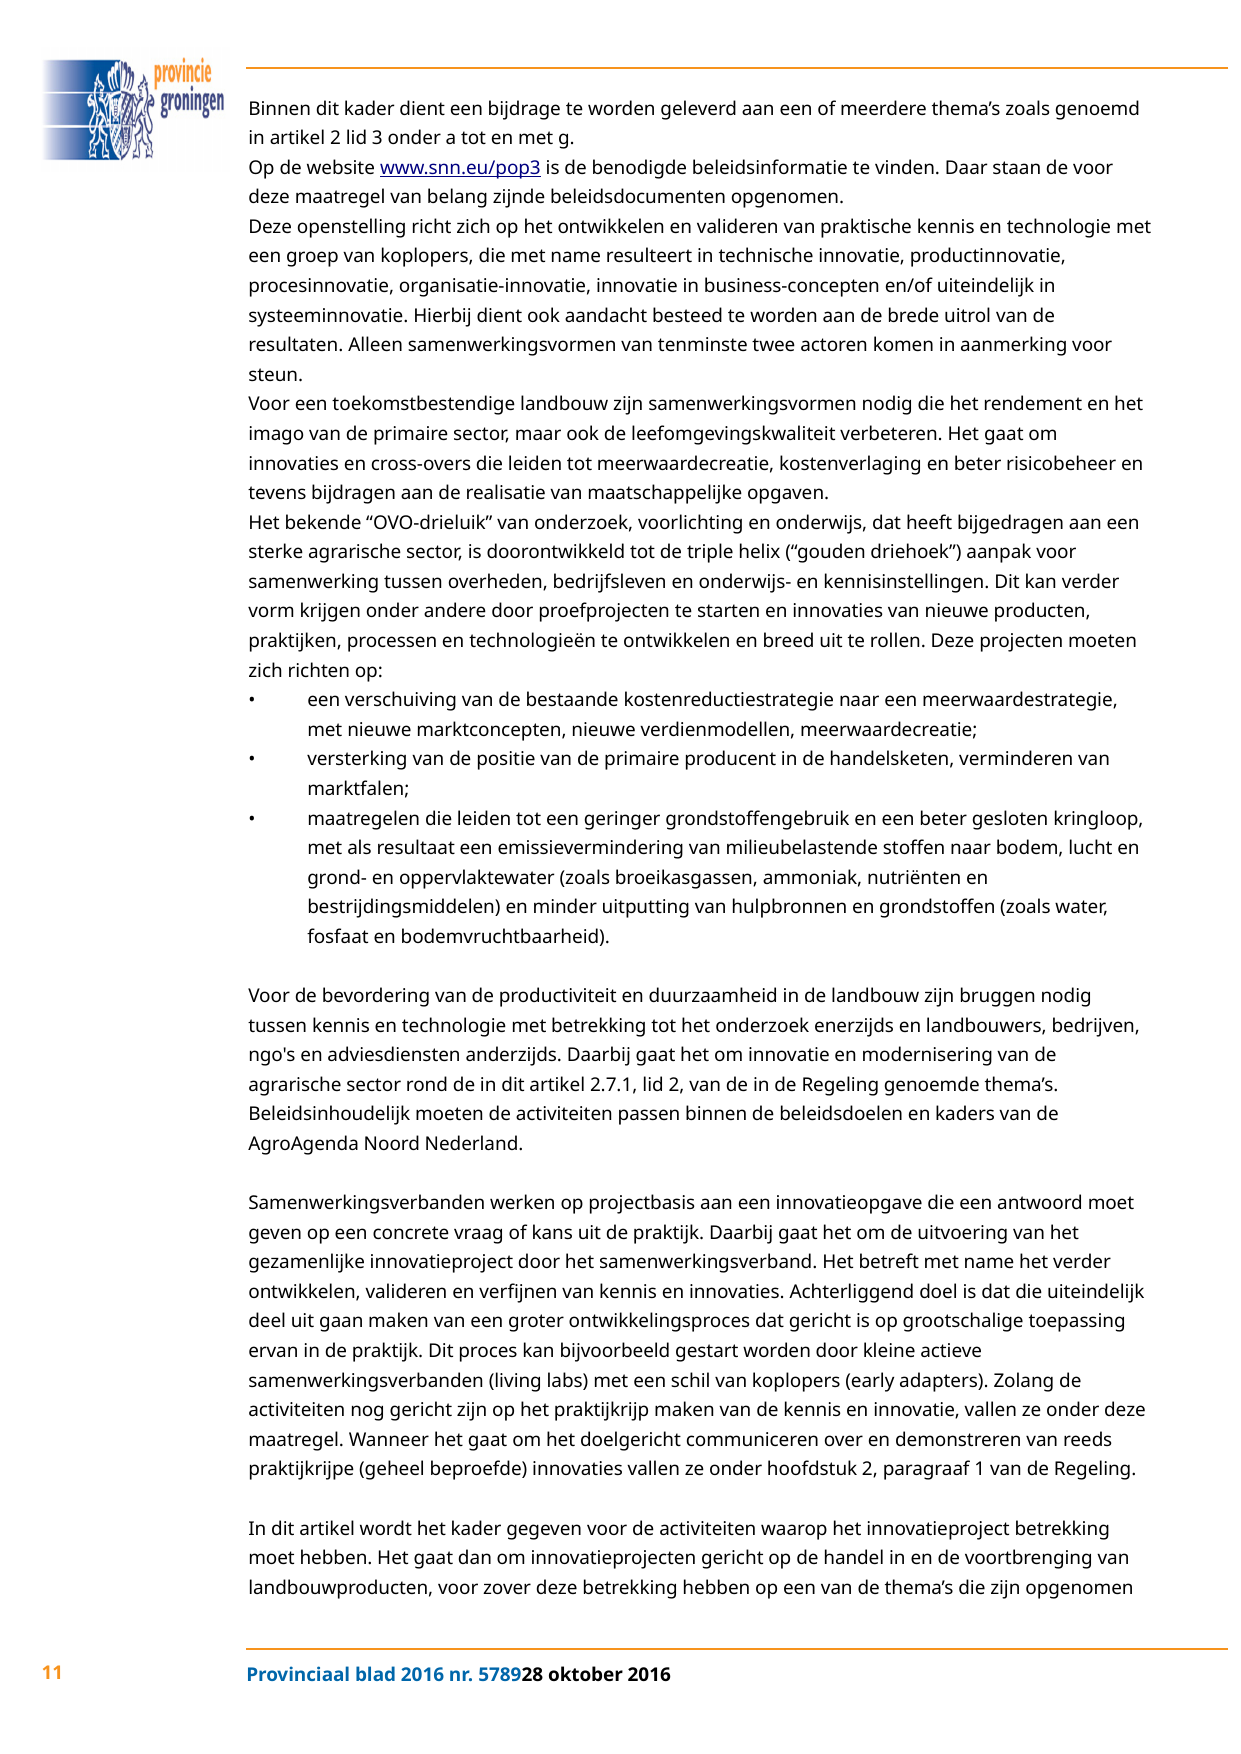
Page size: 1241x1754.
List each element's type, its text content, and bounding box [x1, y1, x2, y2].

text In dit artikel wordt het kader gegeven voor de activiteiten waarop het innovatieproject betrekking moet hebben. Het gaat dan om innovatieprojecten gericht op de handel in en de voortbrenging van landbouwproducten, voor zover deze betrekking hebben op een van de thema’s die zijn opgenomen [248, 1515, 1152, 1600]
text Het bekende “OVO-drieluik” van onderzoek, voorlichting en onderwijs, dat heeft bijgedragen aan een sterke agrarische sector, is doorontwikkeld tot de triple helix (“gouden driehoek”) aanpak voor samenwerking tussen overheden, bedrijfsleven en onderwijs- en kennisinstellingen. Dit kan verder vorm krijgen onder andere door proefprojecten te starten en innovaties van nieuwe producten, praktijken, processen en technologieën te ontwikkelen en breed uit te rollen. Deze projecten moeten zich richten op: [248, 509, 1152, 683]
picture [41, 47, 231, 172]
list een verschuiving van de bestaande kostenreductiestrategie naar een meerwaardestrategie, met nieuwe marktconcepten, nieuwe verdienmodellen, meerwaardecreatie; [248, 686, 1152, 742]
text Binnen dit kader dient een bijdrage te worden geleverd aan een of meerdere thema’s zoals genoemd in artikel 2 lid 3 onder a tot en met g. [248, 95, 1152, 150]
list maatregelen die leiden tot een geringer grondstoffengebruik en een beter gesloten kringloop, met als resultaat een emissievermindering van milieubelastende stoffen naar bodem, lucht en grond- en oppervlaktewater (zoals broeikasgassen, ammoniak, nutriënten en bestrijdingsmiddelen) en minder uitputting van hulpbronnen en grondstoffen (zoals water, fosfaat en bodemvruchtbaarheid). [248, 805, 1152, 949]
text Samenwerkingsverbanden werken op projectbasis aan een innovatieopgave die een antwoord moet geven op een concrete vraag of kans uit de praktijk. Daarbij gaat het om de uitvoering van het gezamenlijke innovatieproject door het samenwerkingsverband. Het betreft met name het verder ontwikkelen, valideren en verfijnen van kennis en innovaties. Achterliggend doel is dat die uiteindelijk deel uit gaan maken van een groter ontwikkelingsproces dat gericht is op grootschalige toepassing ervan in de praktijk. Dit proces kan bijvoorbeeld gestart worden door kleine actieve samenwerkingsverbanden (living labs) met een schil van koplopers (early adapters). Zolang de activiteiten nog gericht zijn op het praktijkrijp maken van de kennis en innovatie, vallen ze onder deze maatregel. Wanneer het gaat om het doelgericht communiceren over en demonstreren van reeds praktijkrijpe (geheel beproefde) innovaties vallen ze onder hoofdstuk 2, paragraaf 1 van de Regeling. [248, 1189, 1152, 1481]
list versterking van de positie van de primaire producent in de handelsketen, verminderen van marktfalen; [248, 746, 1152, 801]
text Voor de bevordering van de productiviteit en duurzaamheid in de landbouw zijn bruggen nodig tussen kennis en technologie met betrekking tot het onderzoek enerzijds en landbouwers, bedrijven, ngo's en adviesdiensten anderzijds. Daarbij gaat het om innovatie en modernisering van de agrarische sector rond de in dit artikel 2.7.1, lid 2, van de in de Regeling genoemde thema’s. Beleidsinhoudelijk moeten de activiteiten passen binnen de beleidsdoelen en kaders van de AgroAgenda Noord Nederland. [248, 982, 1152, 1156]
text Deze openstelling richt zich op het ontwikkelen en valideren van praktische kennis en technologie met een groep van koplopers, die met name resulteert in technische innovatie, productinnovatie, procesinnovatie, organisatie-innovatie, innovatie in business-concepten en/of uiteindelijk in systeeminnovatie. Hierbij dient ook aandacht besteed te worden aan de brede uitrol van de resultaten. Alleen samenwerkingsvormen van tenminste twee actoren komen in aanmerking voor steun. [248, 213, 1152, 387]
text Op de website www.snn.eu/pop3 is de benodigde beleidsinformatie te vinden. Daar staan de voor deze maatregel van belang zijnde beleidsdocumenten opgenomen. [248, 154, 1152, 209]
text Voor een toekomstbestendige landbouw zijn samenwerkingsvormen nodig die het rendement en het imago van de primaire sector, maar ook de leefomgevingskwaliteit verbeteren. Het gaat om innovaties en cross-overs die leiden tot meerwaardecreatie, kostenverlaging en beter risicobeheer en tevens bijdragen aan de realisatie van maatschappelijke opgaven. [248, 391, 1152, 505]
